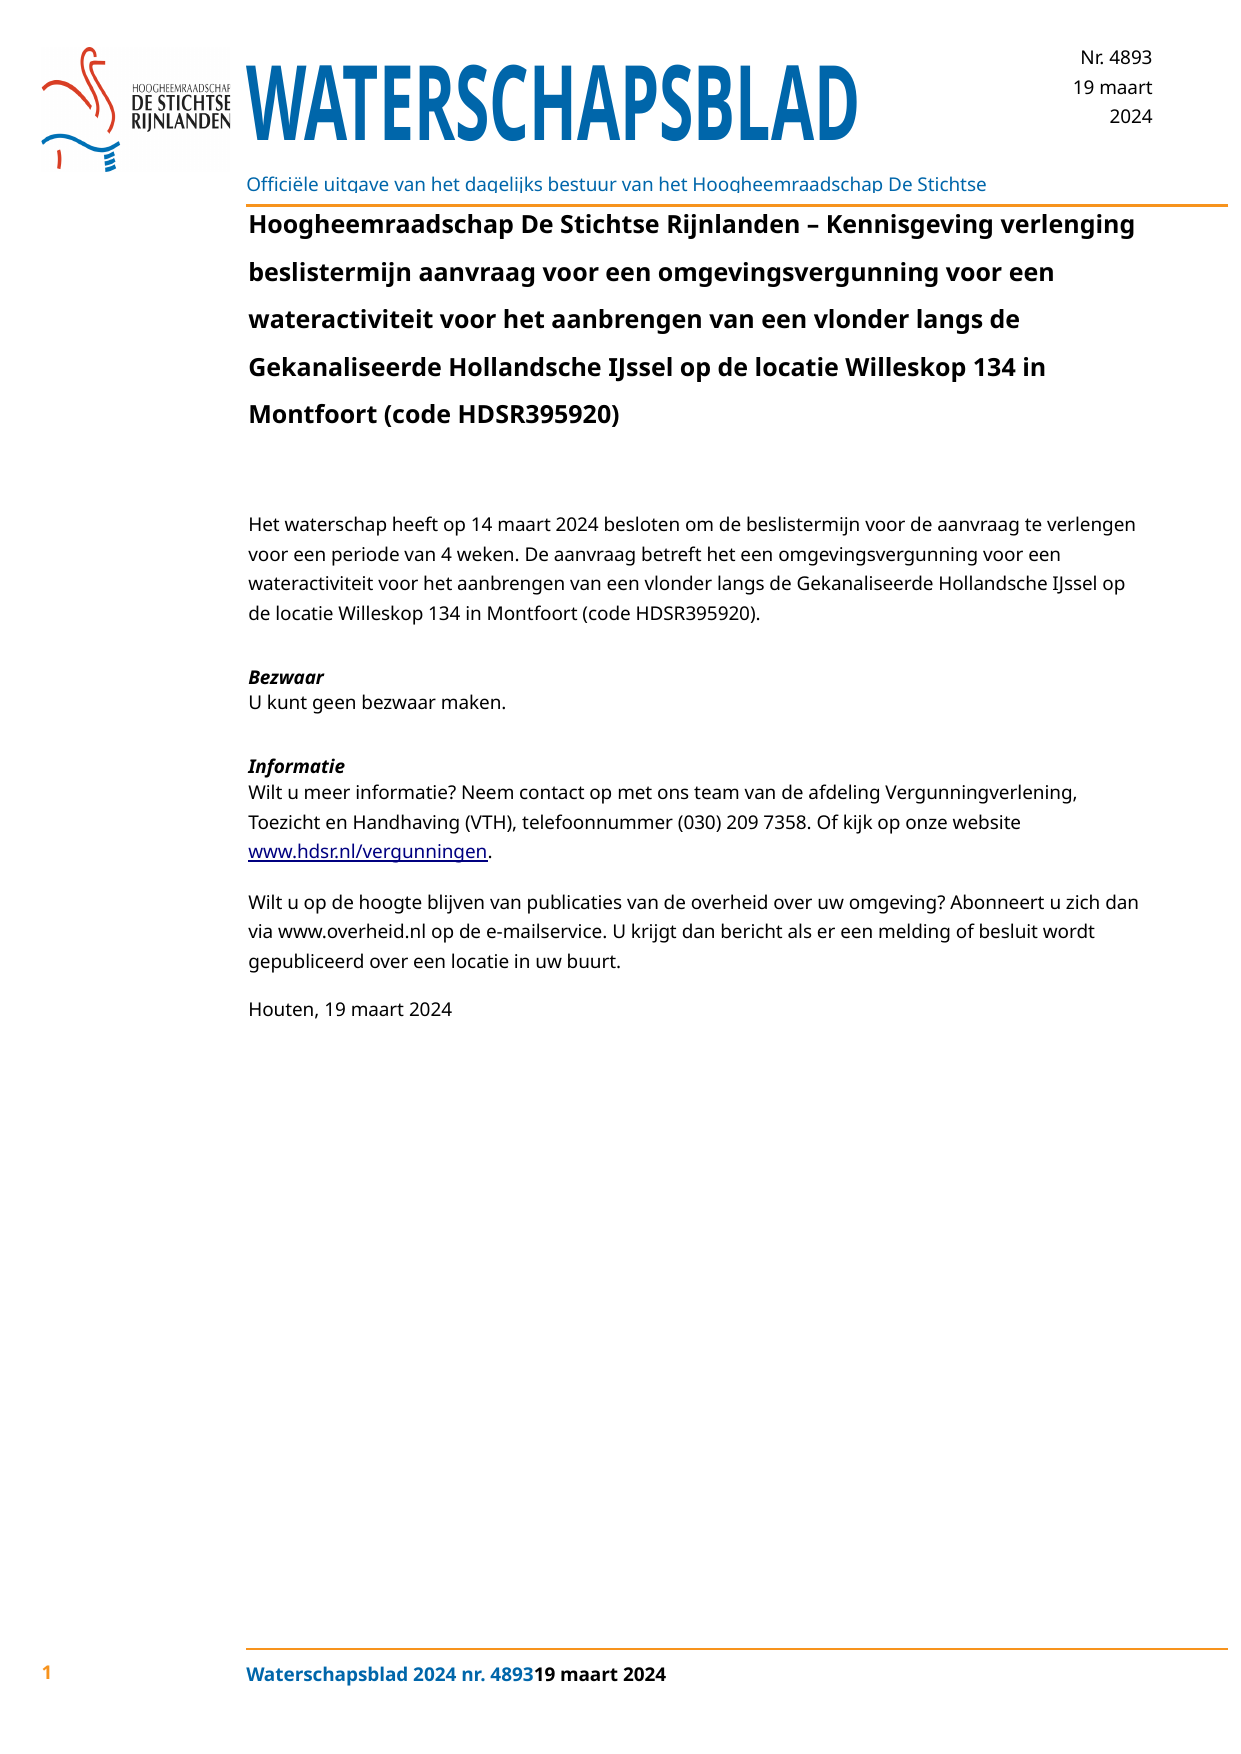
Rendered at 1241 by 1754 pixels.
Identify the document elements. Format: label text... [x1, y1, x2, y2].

text Hoogheemraadschap De Stichtse Rijnlanden – Kennisgeving verlenging beslistermijn aanvraag voor een omgevingsvergunning voor een wateractiviteit voor het aanbrengen van een vlonder langs de Gekanaliseerde Hollandsche IJssel op de locatie Willeskop 134 in Montfoort (code HDSR395920) [248, 207, 1152, 431]
text Houten, 19 maart 2024 [248, 996, 1152, 1022]
text Wilt u op de hoogte blijven van publicaties van de overheid over uw omgeving? Abonneert u zich dan via www.overheid.nl op de e-mailservice. U krijgt dan bericht als er een melding of besluit wordt gepubliceerd over een locatie in uw buurt. [248, 889, 1152, 974]
text Wilt u meer informatie? Neem contact op met ons team van de afdeling Vergunningverlening, Toezicht en Handhaving (VTH), telefoonnummer (030) 209 7358. Of kijk op onze website www.hdsr.nl/vergunningen. [248, 779, 1152, 864]
picture [41, 47, 231, 172]
text Bezwaar [248, 664, 1152, 689]
text Het waterschap heeft op 14 maart 2024 besloten om de beslistermijn voor de aanvraag te verlengen voor een periode van 4 weken. De aanvraag betreft het een omgevingsvergunning voor een wateractiviteit voor het aanbrengen van een vlonder langs de Gekanaliseerde Hollandsche IJssel op de locatie Willeskop 134 in Montfoort (code HDSR395920). [248, 511, 1152, 626]
text Informatie [248, 753, 1152, 779]
text U kunt geen bezwaar maken. [248, 689, 1152, 715]
